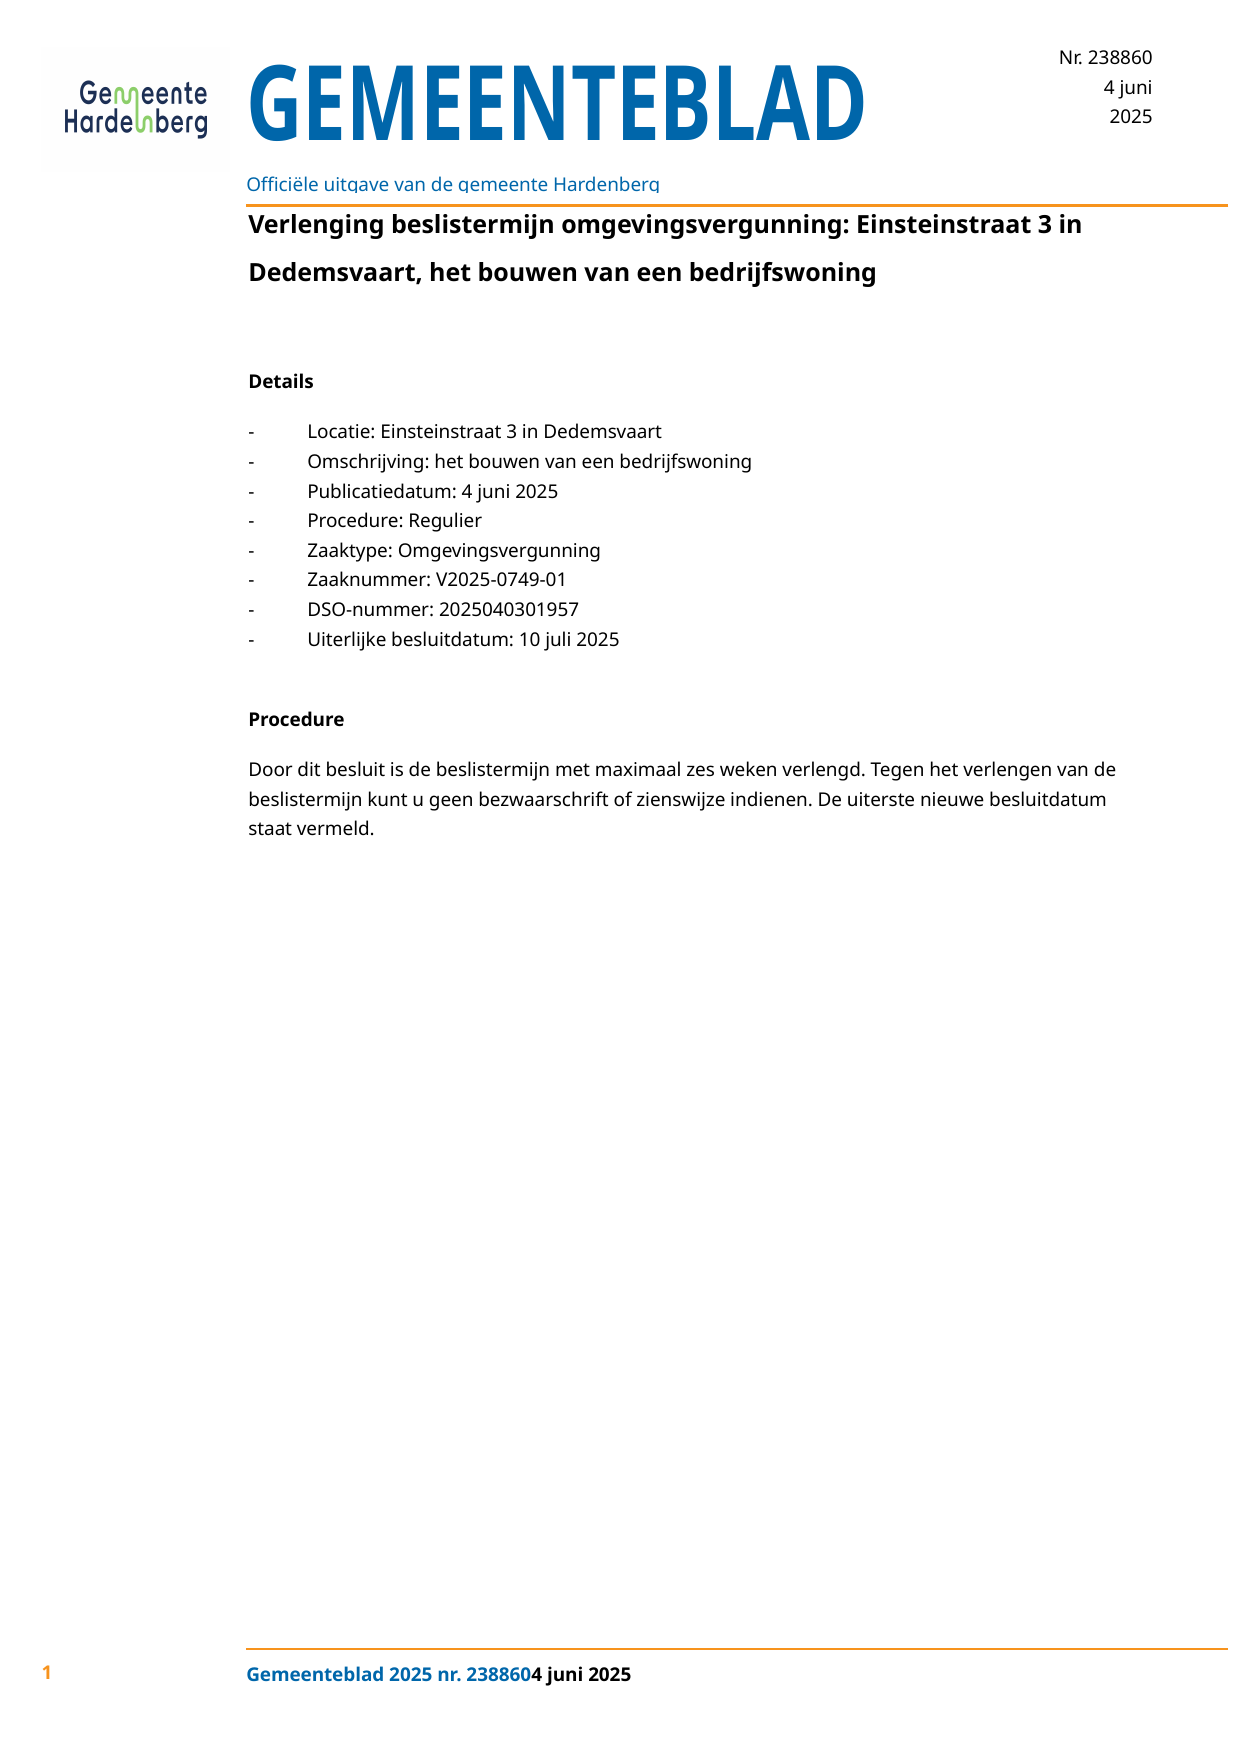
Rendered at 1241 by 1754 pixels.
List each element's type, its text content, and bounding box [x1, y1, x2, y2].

list Zaaknummer: V2025-0749-01 [248, 567, 1152, 592]
list DSO-nummer: 2025040301957 [248, 596, 1152, 622]
text Details [248, 368, 1152, 394]
list Uiterlijke besluitdatum: 10 juli 2025 [248, 626, 1152, 652]
list Omschrijving: het bouwen van een bedrijfswoning [248, 448, 1152, 474]
text Door dit besluit is de beslistermijn met maximaal zes weken verlengd. Tegen het verlengen van de beslistermijn kunt u geen bezwaarschrift of zienswijze indienen. De uiterste nieuwe besluitdatum staat vermeld. [248, 756, 1152, 841]
picture [41, 47, 231, 172]
list Publicatiedatum: 4 juni 2025 [248, 478, 1152, 504]
list Procedure: Regulier [248, 507, 1152, 533]
list Locatie: Einsteinstraat 3 in Dedemsvaart [248, 419, 1152, 444]
list Zaaktype: Omgevingsvergunning [248, 537, 1152, 563]
text Procedure [248, 706, 1152, 732]
text Verlenging beslistermijn omgevingsvergunning: Einsteinstraat 3 in Dedemsvaart, het bouwen van een bedrijfswoning [248, 207, 1152, 288]
